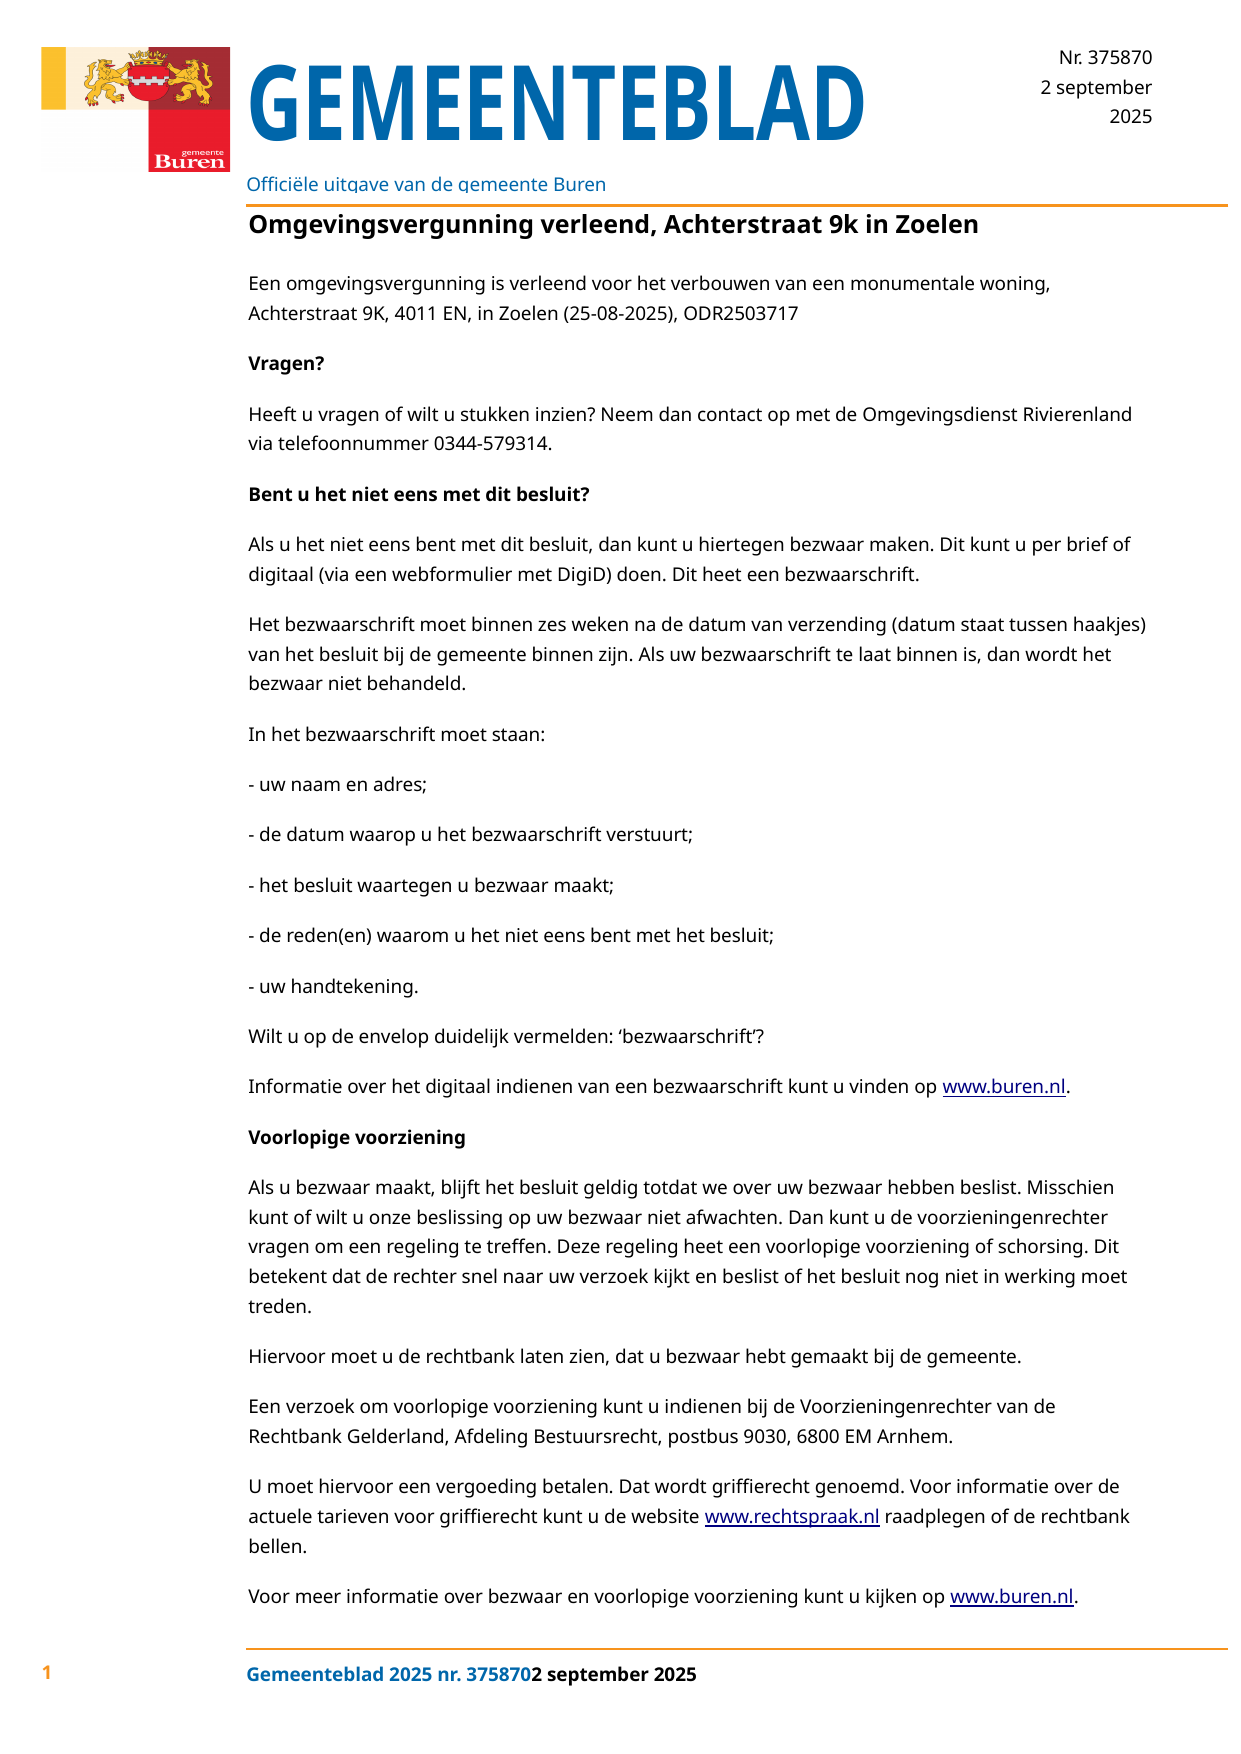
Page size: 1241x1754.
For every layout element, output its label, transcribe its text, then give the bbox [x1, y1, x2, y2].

text Hiervoor moet u de rechtbank laten zien, dat u bezwaar hebt gemaakt bij de gemeente. [248, 1343, 1152, 1369]
text - uw handtekening. [248, 973, 1152, 998]
text Een verzoek om voorlopige voorziening kunt u indienen bij de Voorzieningenrechter van de Rechtbank Gelderland, Afdeling Bestuursrecht, postbus 9030, 6800 EM Arnhem. [248, 1394, 1152, 1449]
text Voor meer informatie over bezwaar en voorlopige voorziening kunt u kijken op www.buren.nl. [248, 1583, 1152, 1609]
text Als u het niet eens bent met dit besluit, dan kunt u hiertegen bezwaar maken. Dit kunt u per brief of digitaal (via een webformulier met DigiD) doen. Dit heet een bezwaarschrift. [248, 531, 1152, 586]
text Een omgevingsvergunning is verleend voor het verbouwen van een monumentale woning, Achterstraat 9K, 4011 EN, in Zoelen (25-08-2025), ODR2503717 [248, 270, 1152, 326]
text Informatie over het digitaal indienen van een bezwaarschrift kunt u vinden op www.buren.nl. [248, 1074, 1152, 1099]
text Vragen? [248, 350, 1152, 376]
text Heeft u vragen of wilt u stukken inzien? Neem dan contact op met de Omgevingsdienst Rivierenland via telefoonnummer 0344-579314. [248, 401, 1152, 456]
picture [41, 47, 231, 172]
text - uw naam en adres; [248, 771, 1152, 797]
text - de datum waarop u het bezwaarschrift verstuurt; [248, 822, 1152, 847]
text Bent u het niet eens met dit besluit? [248, 481, 1152, 506]
text - het besluit waartegen u bezwaar maakt; [248, 872, 1152, 898]
text Het bezwaarschrift moet binnen zes weken na de datum van verzending (datum staat tussen haakjes) van het besluit bij de gemeente binnen zijn. Als uw bezwaarschrift te laat binnen is, dan wordt het bezwaar niet behandeld. [248, 611, 1152, 696]
text Omgevingsvergunning verleend, Achterstraat 9k in Zoelen [248, 207, 1152, 241]
text In het bezwaarschrift moet staan: [248, 721, 1152, 746]
text U moet hiervoor een vergoeding betalen. Dat wordt griffierecht genoemd. Voor informatie over de actuele tarieven voor griffierecht kunt u de website www.rechtspraak.nl raadplegen of de rechtbank bellen. [248, 1474, 1152, 1558]
text Voorlopige voorziening [248, 1124, 1152, 1150]
text - de reden(en) waarom u het niet eens bent met het besluit; [248, 922, 1152, 948]
text Als u bezwaar maakt, blijft het besluit geldig totdat we over uw bezwaar hebben beslist. Misschien kunt of wilt u onze beslissing op uw bezwaar niet afwachten. Dan kunt u de voorzieningenrechter vragen om een regeling te treffen. Deze regeling heet een voorlopige voorziening of schorsing. Dit betekent dat de rechter snel naar uw verzoek kijkt en beslist of het besluit nog niet in werking moet treden. [248, 1174, 1152, 1318]
text Wilt u op de envelop duidelijk vermelden: ‘bezwaarschrift’? [248, 1023, 1152, 1049]
